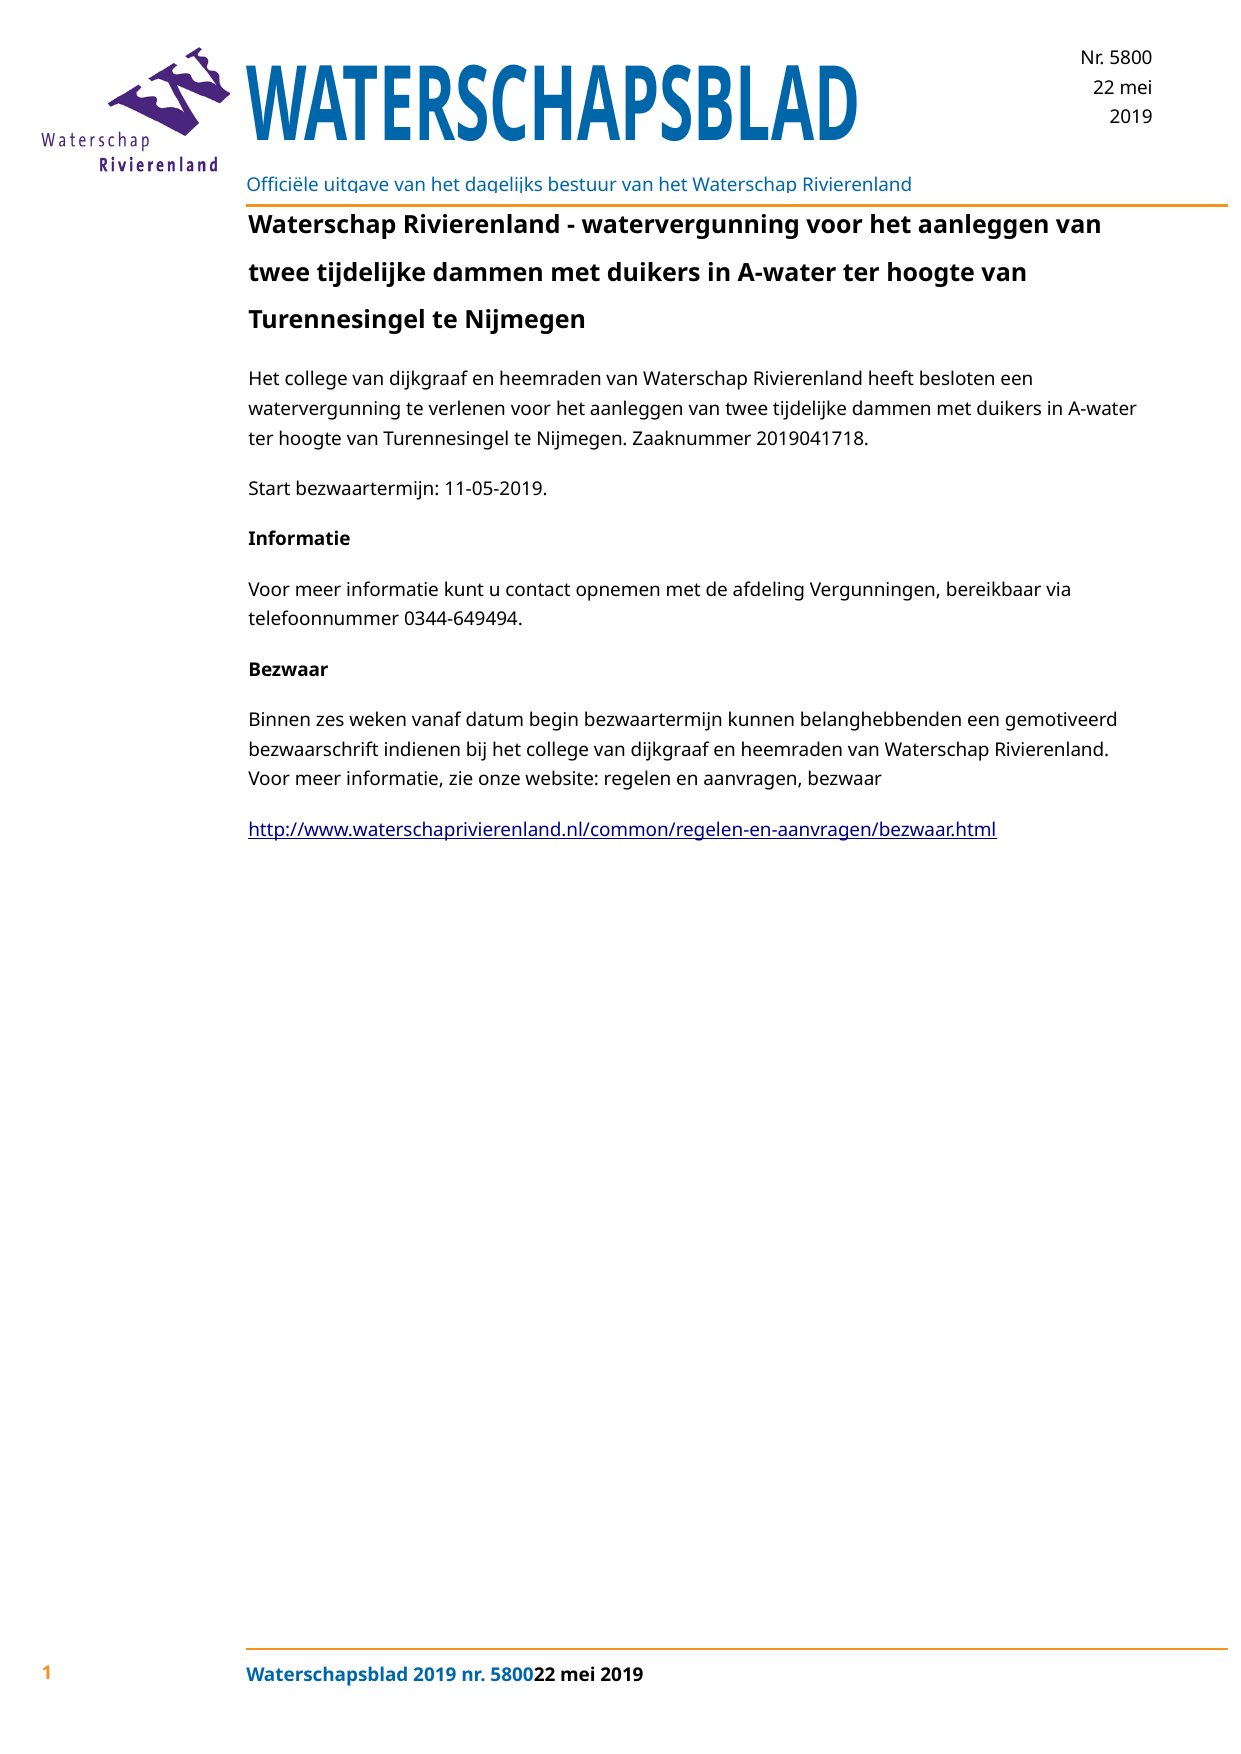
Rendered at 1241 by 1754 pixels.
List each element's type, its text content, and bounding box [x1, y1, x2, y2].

text Informatie [248, 526, 1152, 551]
text Binnen zes weken vanaf datum begin bezwaartermijn kunnen belanghebbenden een gemotiveerd bezwaarschrift indienen bij het college van dijkgraaf en heemraden van Waterschap Rivierenland. Voor meer informatie, zie onze website: regelen en aanvragen, bezwaar [248, 706, 1152, 791]
text Het college van dijkgraaf en heemraden van Waterschap Rivierenland heeft besloten een watervergunning te verlenen voor het aanleggen van twee tijdelijke dammen met duikers in A-water ter hoogte van Turennesingel te Nijmegen. Zaaknummer 2019041718. [248, 366, 1152, 450]
text Start bezwaartermijn: 11-05-2019. [248, 475, 1152, 501]
text Bezwaar [248, 656, 1152, 682]
picture [41, 47, 231, 172]
text http://www.waterschaprivierenland.nl/common/regelen-en-aanvragen/bezwaar.html [248, 816, 1152, 842]
text Waterschap Rivierenland - watervergunning voor het aanleggen van twee tijdelijke dammen met duikers in A-water ter hoogte van Turennesingel te Nijmegen [248, 207, 1152, 336]
text Voor meer informatie kunt u contact opnemen met de afdeling Vergunningen, bereikbaar via telefoonnummer 0344-649494. [248, 576, 1152, 631]
